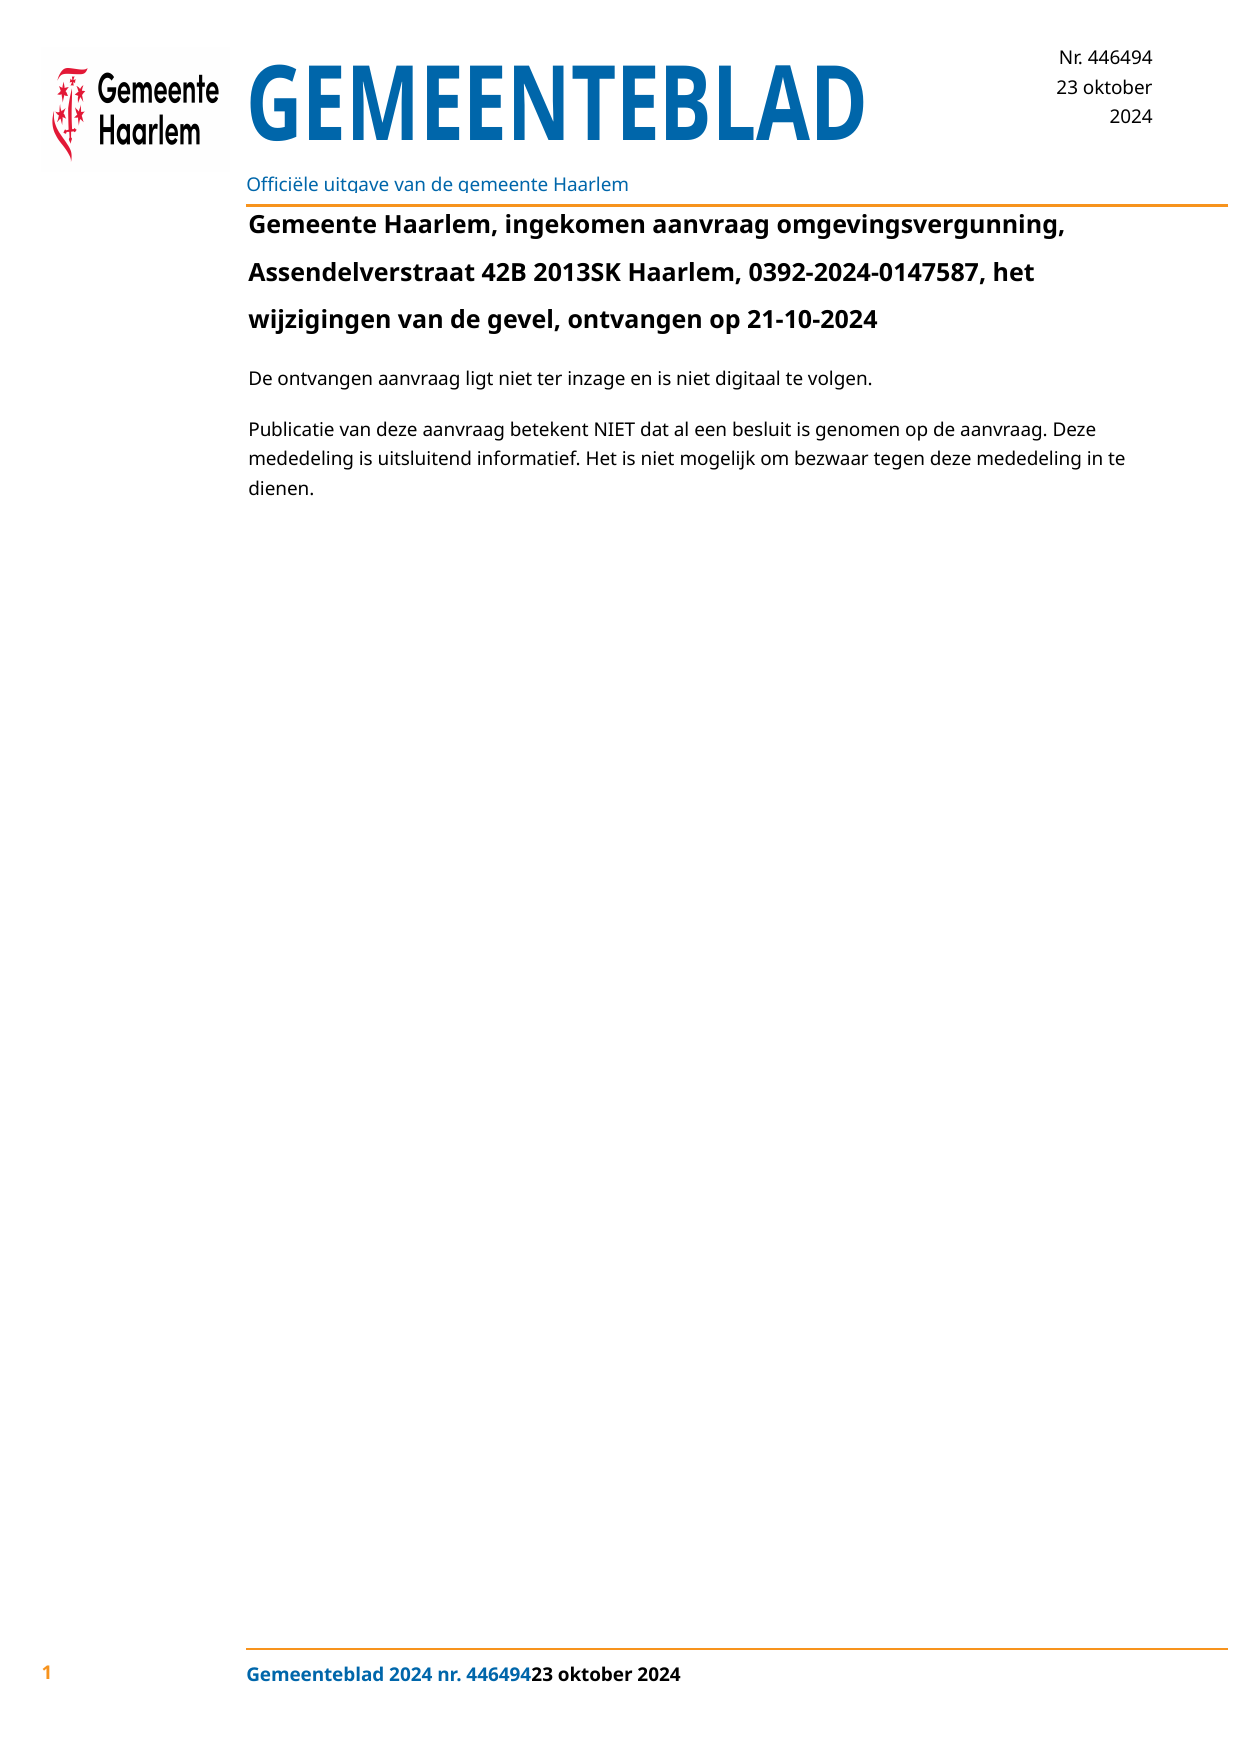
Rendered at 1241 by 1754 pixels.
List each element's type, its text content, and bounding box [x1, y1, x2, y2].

text De ontvangen aanvraag ligt niet ter inzage en is niet digitaal te volgen. [248, 366, 1152, 391]
text Publicatie van deze aanvraag betekent NIET dat al een besluit is genomen op de aanvraag. Deze mededeling is uitsluitend informatief. Het is niet mogelijk om bezwaar tegen deze mededeling in te dienen. [248, 416, 1152, 501]
text Gemeente Haarlem, ingekomen aanvraag omgevingsvergunning, Assendelverstraat 42B 2013SK Haarlem, 0392-2024-0147587, het wijzigingen van de gevel, ontvangen op 21-10-2024 [248, 207, 1152, 336]
picture [41, 47, 231, 172]
